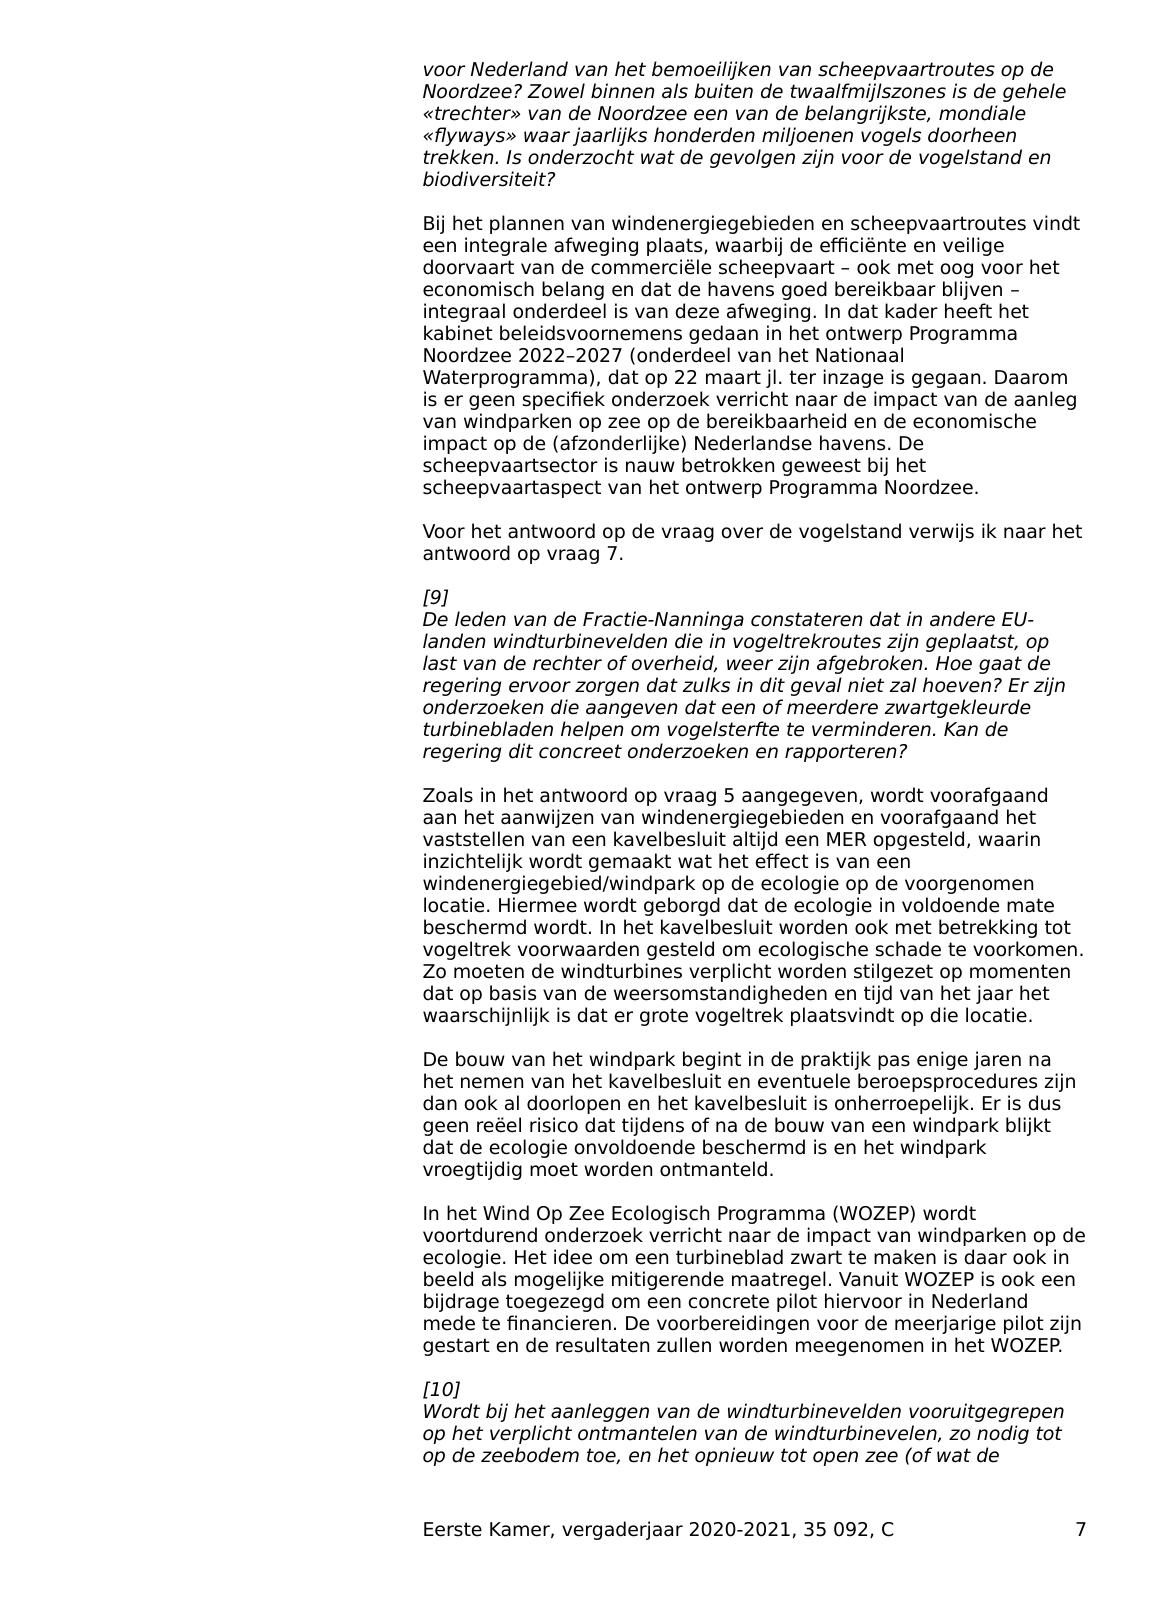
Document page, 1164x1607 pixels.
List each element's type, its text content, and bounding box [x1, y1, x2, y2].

text Zoals in het antwoord op vraag 5 aangegeven, wordt voorafgaand aan het aanwijzen van windenergiegebieden en voorafgaand het vaststellen van een kavelbesluit altijd een MER opgesteld, waarin inzichtelijk wordt gemaakt wat het effect is van een windenergiegebied/windpark op de ecologie op de voorgenomen locatie. Hiermee wordt geborgd dat de ecologie in voldoende mate beschermd wordt. In het kavelbesluit worden ook met betrekking tot vogeltrek voorwaarden gesteld om ecologische schade te voorkomen. Zo moeten de windturbines verplicht worden stilgezet op momenten dat op basis van de weersomstandigheden en tijd van het jaar het waarschijnlijk is dat er grote vogeltrek plaatsvindt op die locatie. [422, 785, 1087, 1027]
text In het Wind Op Zee Ecologisch Programma (WOZEP) wordt voortdurend onderzoek verricht naar de impact van windparken op de ecologie. Het idee om een turbineblad zwart te maken is daar ook in beeld als mogelijke mitigerende maatregel. Vanuit WOZEP is ook een bijdrage toegezegd om een concrete pilot hiervoor in Nederland mede te financieren. De voorbereidingen voor de meerjarige pilot zijn gestart en de resultaten zullen worden meegenomen in het WOZEP. [422, 1203, 1087, 1357]
text Wordt bij het aanleggen van de windturbinevelden vooruitgegrepen op het verplicht ontmantelen van de windturbinevelen, zo nodig tot op de zeebodem toe, en het opnieuw tot open zee (of wat de [422, 1401, 1087, 1467]
text Bij het plannen van windenergiegebieden en scheepvaartroutes vindt een integrale afweging plaats, waarbij de efficiënte en veilige doorvaart van de commerciële scheepvaart – ook met oog voor het economisch belang en dat de havens goed bereikbaar blijven – integraal onderdeel is van deze afweging. In dat kader heeft het kabinet beleidsvoornemens gedaan in het ontwerp Programma Noordzee 2022–2027 (onderdeel van het Nationaal Waterprogramma), dat op 22 maart jl. ter inzage is gegaan. Daarom is er geen specifiek onderzoek verricht naar de impact van de aanleg van windparken op zee op de bereikbaarheid en de economische impact op de (afzonderlijke) Nederlandse havens. De scheepvaartsector is nauw betrokken geweest bij het scheepvaartaspect van het ontwerp Programma Noordzee. [422, 213, 1087, 499]
text voor Nederland van het bemoeilijken van scheepvaartroutes op de Noordzee? Zowel binnen als buiten de twaalfmijlszones is de gehele «trechter» van de Noordzee een van de belangrijkste, mondiale «flyways» waar jaarlijks honderden miljoenen vogels doorheen trekken. Is onderzocht wat de gevolgen zijn voor de vogelstand en biodiversiteit? [422, 59, 1087, 191]
text Voor het antwoord op de vraag over de vogelstand verwijs ik naar het antwoord op vraag 7. [422, 521, 1087, 565]
text De bouw van het windpark begint in de praktijk pas enige jaren na het nemen van het kavelbesluit en eventuele beroepsprocedures zijn dan ook al doorlopen en het kavelbesluit is onherroepelijk. Er is dus geen reëel risico dat tijdens of na de bouw van een windpark blijkt dat de ecologie onvoldoende beschermd is en het windpark vroegtijdig moet worden ontmanteld. [422, 1049, 1087, 1181]
text [9] [422, 587, 1087, 609]
text De leden van de Fractie-Nanninga constateren dat in andere EU-landen windturbinevelden die in vogeltrekroutes zijn geplaatst, op last van de rechter of overheid, weer zijn afgebroken. Hoe gaat de regering ervoor zorgen dat zulks in dit geval niet zal hoeven? Er zijn onderzoeken die aangeven dat een of meerdere zwartgekleurde turbinebladen helpen om vogelsterfte te verminderen. Kan de regering dit concreet onderzoeken en rapporteren? [422, 609, 1087, 763]
text [10] [422, 1379, 1087, 1401]
